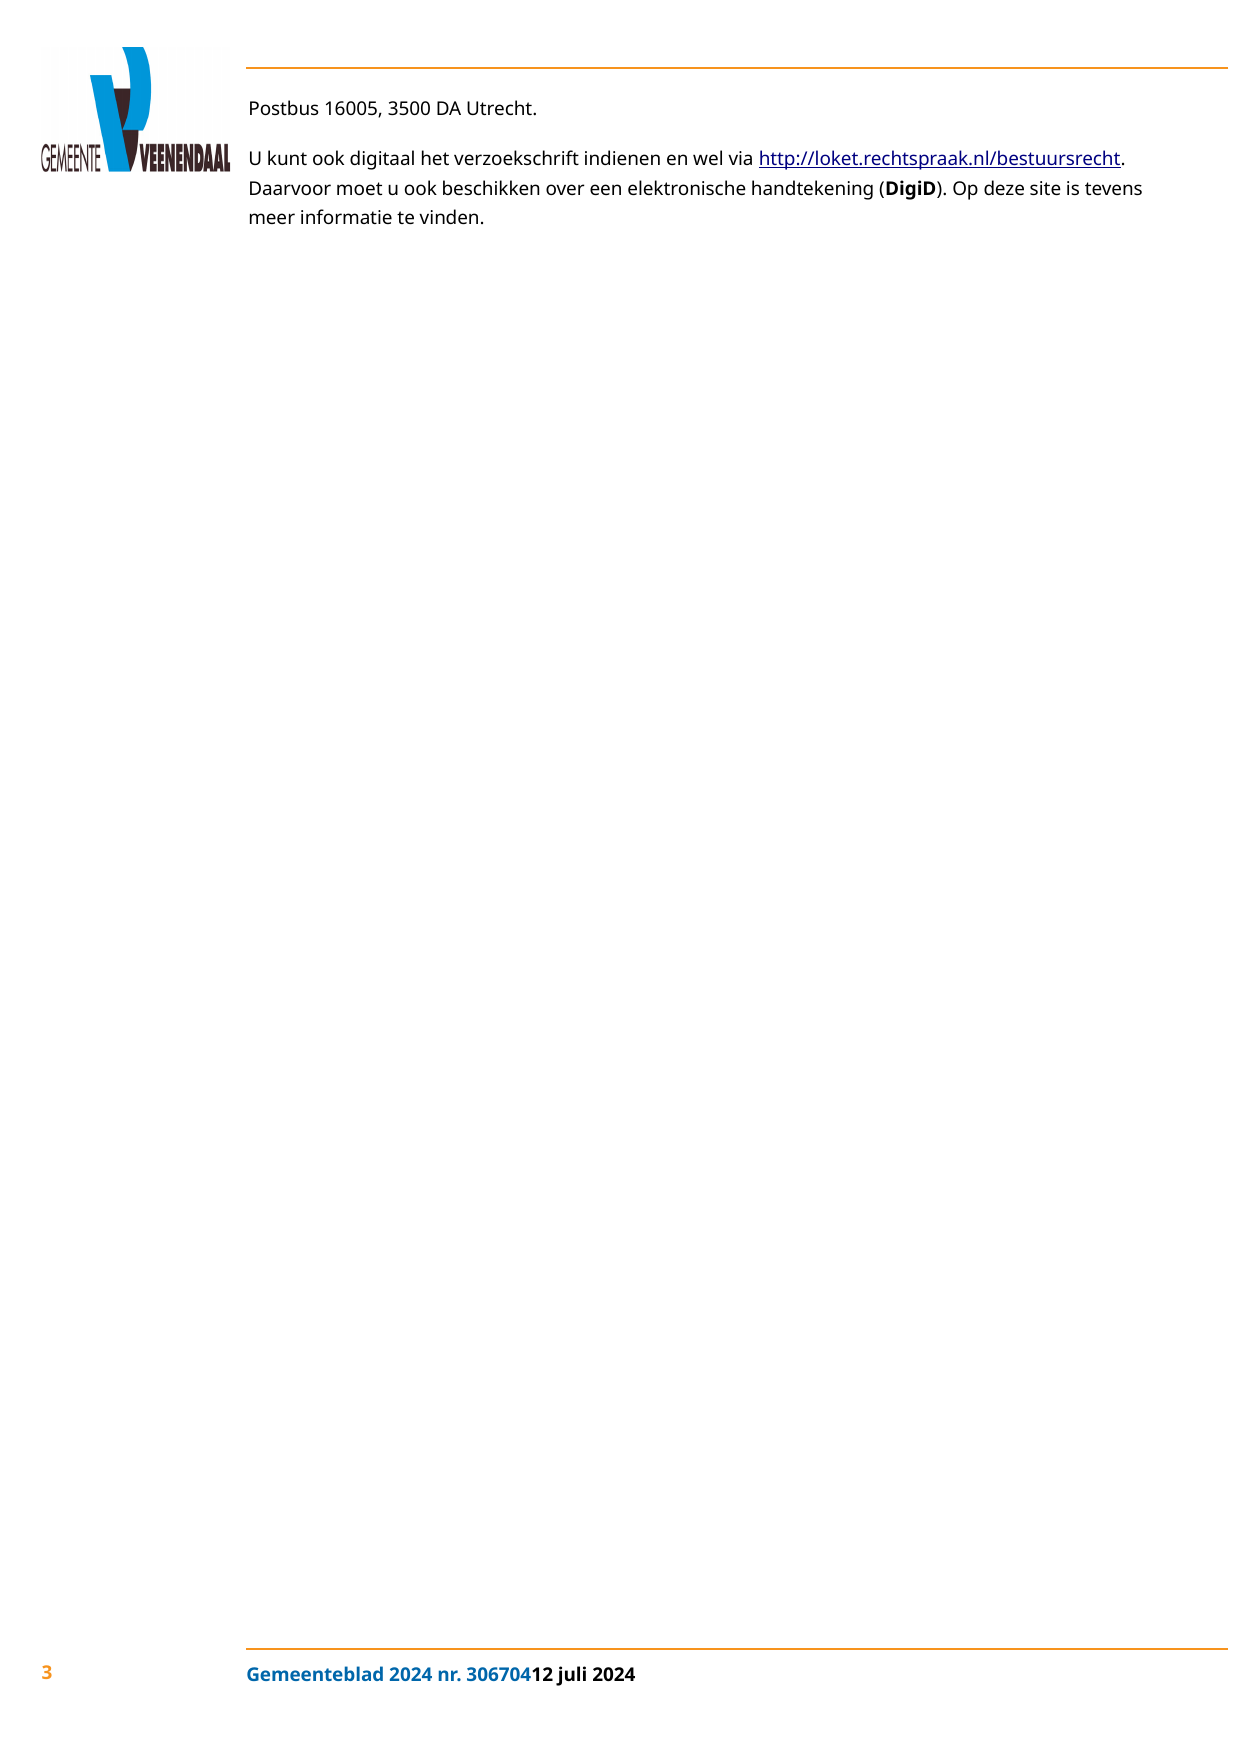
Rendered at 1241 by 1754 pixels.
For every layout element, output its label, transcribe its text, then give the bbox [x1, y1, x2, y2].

picture [123, 47, 231, 172]
text U kunt ook digitaal het verzoekschrift indienen en wel via http://loket.rechtspraak.nl/bestuursrecht. Daarvoor moet u ook beschikken over een elektronische handtekening (DigiD). Op deze site is tevens meer informatie te vinden. [248, 145, 1152, 230]
picture [41, 47, 130, 172]
text Postbus 16005, 3500 DA Utrecht. [248, 95, 1152, 121]
